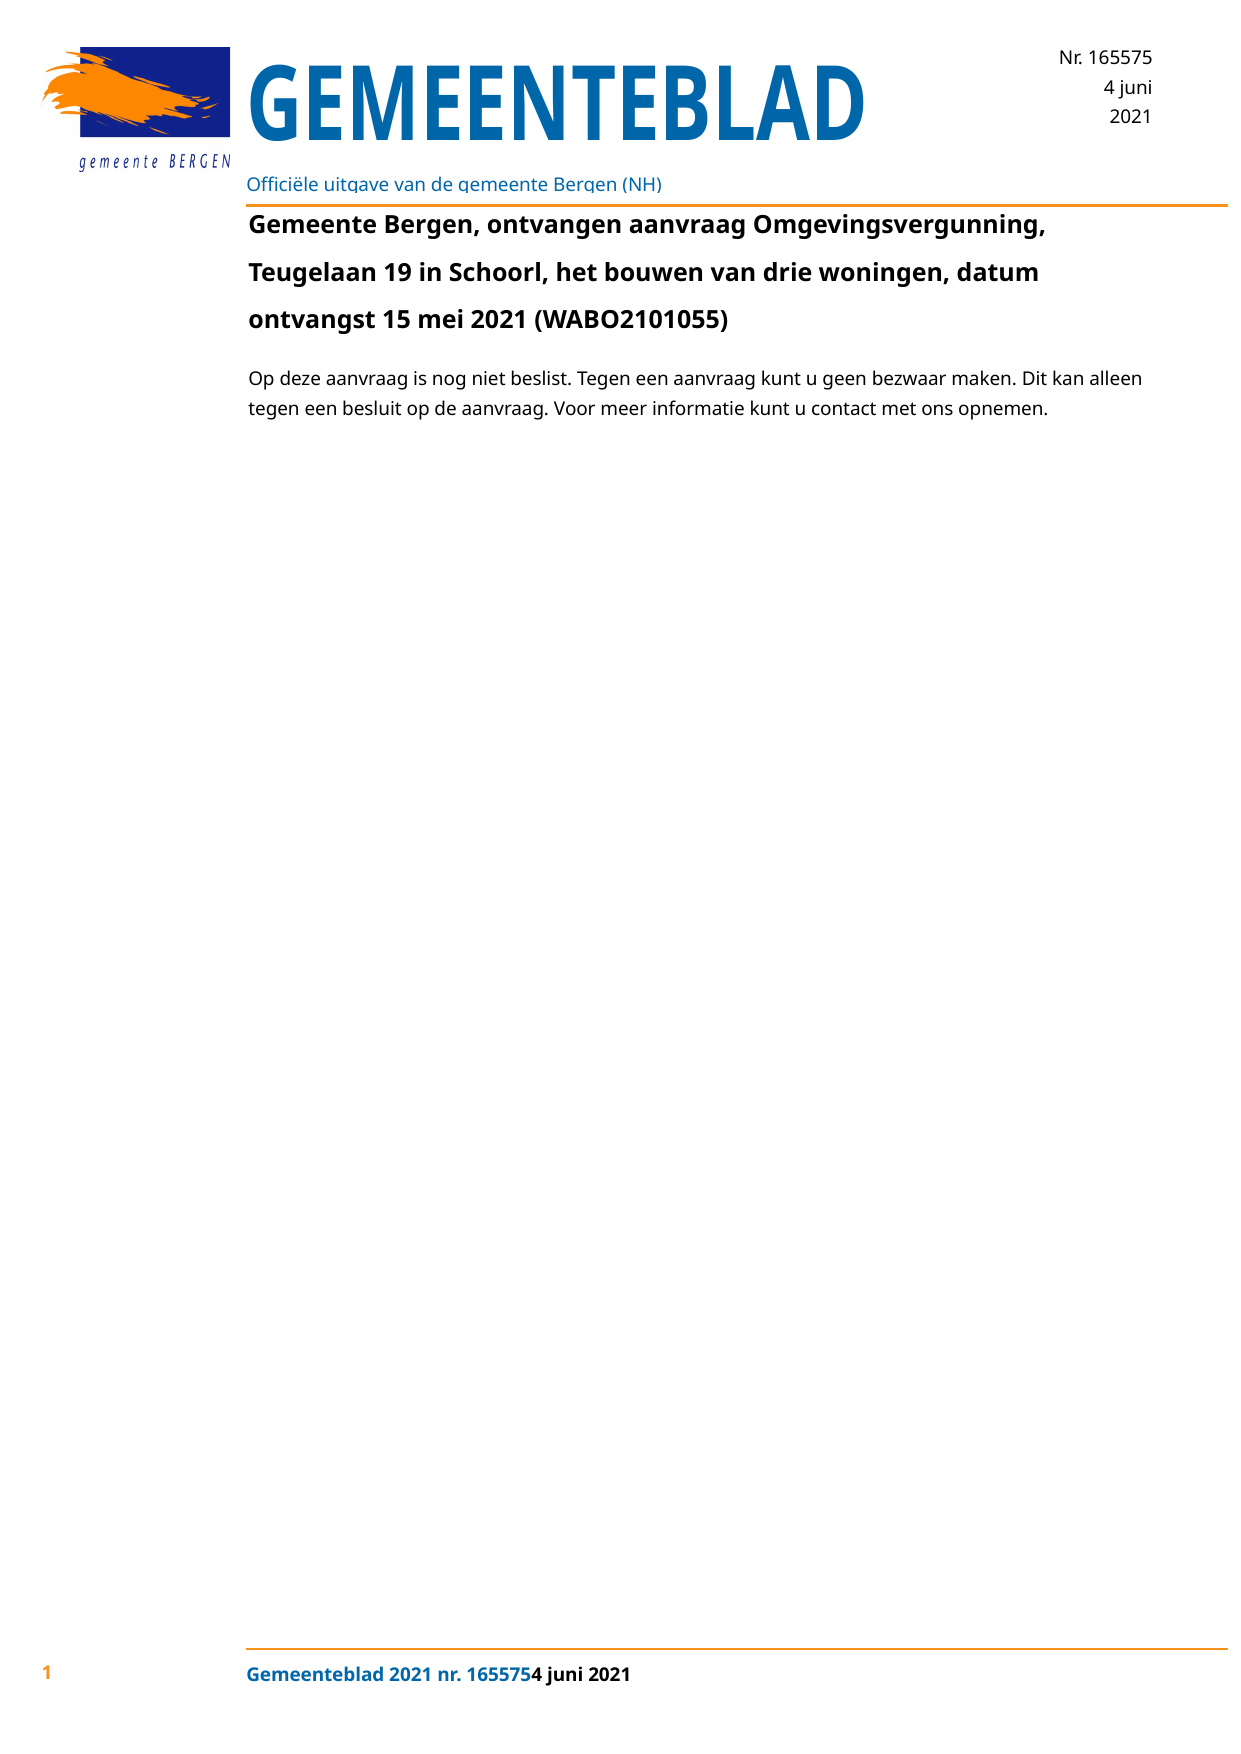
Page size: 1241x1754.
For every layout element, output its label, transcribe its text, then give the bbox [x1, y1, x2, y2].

picture [41, 47, 231, 172]
text Gemeente Bergen, ontvangen aanvraag Omgevingsvergunning, Teugelaan 19 in Schoorl, het bouwen van drie woningen, datum ontvangst 15 mei 2021 (WABO2101055) [248, 207, 1152, 336]
text Op deze aanvraag is nog niet beslist. Tegen een aanvraag kunt u geen bezwaar maken. Dit kan alleen tegen een besluit op de aanvraag. Voor meer informatie kunt u contact met ons opnemen. [248, 366, 1152, 421]
